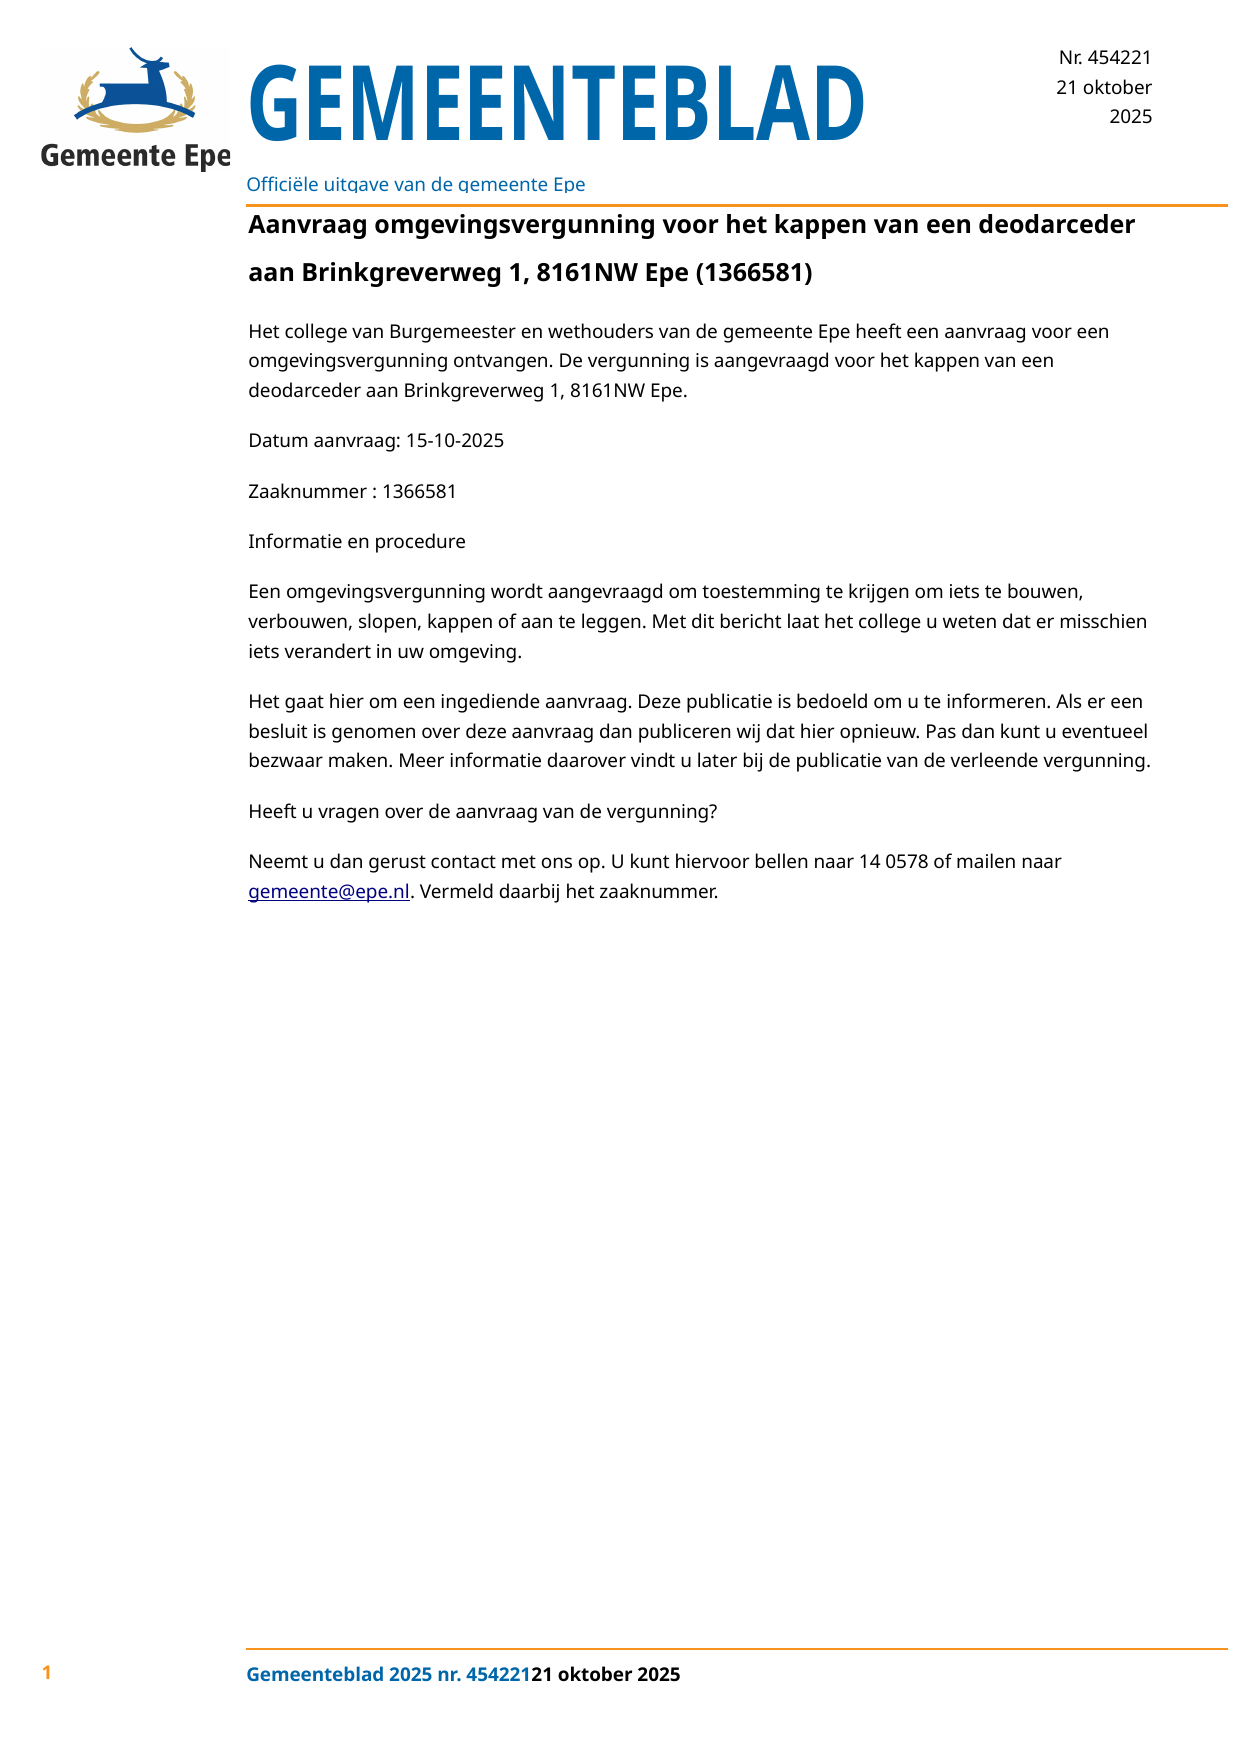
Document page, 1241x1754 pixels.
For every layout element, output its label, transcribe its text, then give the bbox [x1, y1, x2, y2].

text Zaaknummer : 1366581 [248, 478, 1152, 504]
text Een omgevingsvergunning wordt aangevraagd om toestemming te krijgen om iets te bouwen, verbouwen, slopen, kappen of aan te leggen. Met dit bericht laat het college u weten dat er misschien iets verandert in uw omgeving. [248, 579, 1152, 664]
text Neemt u dan gerust contact met ons op. U kunt hiervoor bellen naar 14 0578 of mailen naar gemeente@epe.nl. Vermeld daarbij het zaaknummer. [248, 848, 1152, 904]
text Heeft u vragen over de aanvraag van de vergunning? [248, 798, 1152, 824]
text Informatie en procedure [248, 528, 1152, 554]
picture [41, 47, 231, 172]
text Datum aanvraag: 15-10-2025 [248, 427, 1152, 453]
text Het gaat hier om een ingediende aanvraag. Deze publicatie is bedoeld om u te informeren. Als er een besluit is genomen over deze aanvraag dan publiceren wij dat hier opnieuw. Pas dan kunt u eventueel bezwaar maken. Meer informatie daarover vindt u later bij de publicatie van de verleende vergunning. [248, 688, 1152, 773]
text Het college van Burgemeester en wethouders van de gemeente Epe heeft een aanvraag voor een omgevingsvergunning ontvangen. De vergunning is aangevraagd voor het kappen van een deodarceder aan Brinkgreverweg 1, 8161NW Epe. [248, 318, 1152, 403]
text Aanvraag omgevingsvergunning voor het kappen van een deodarceder aan Brinkgreverweg 1, 8161NW Epe (1366581) [248, 207, 1152, 288]
